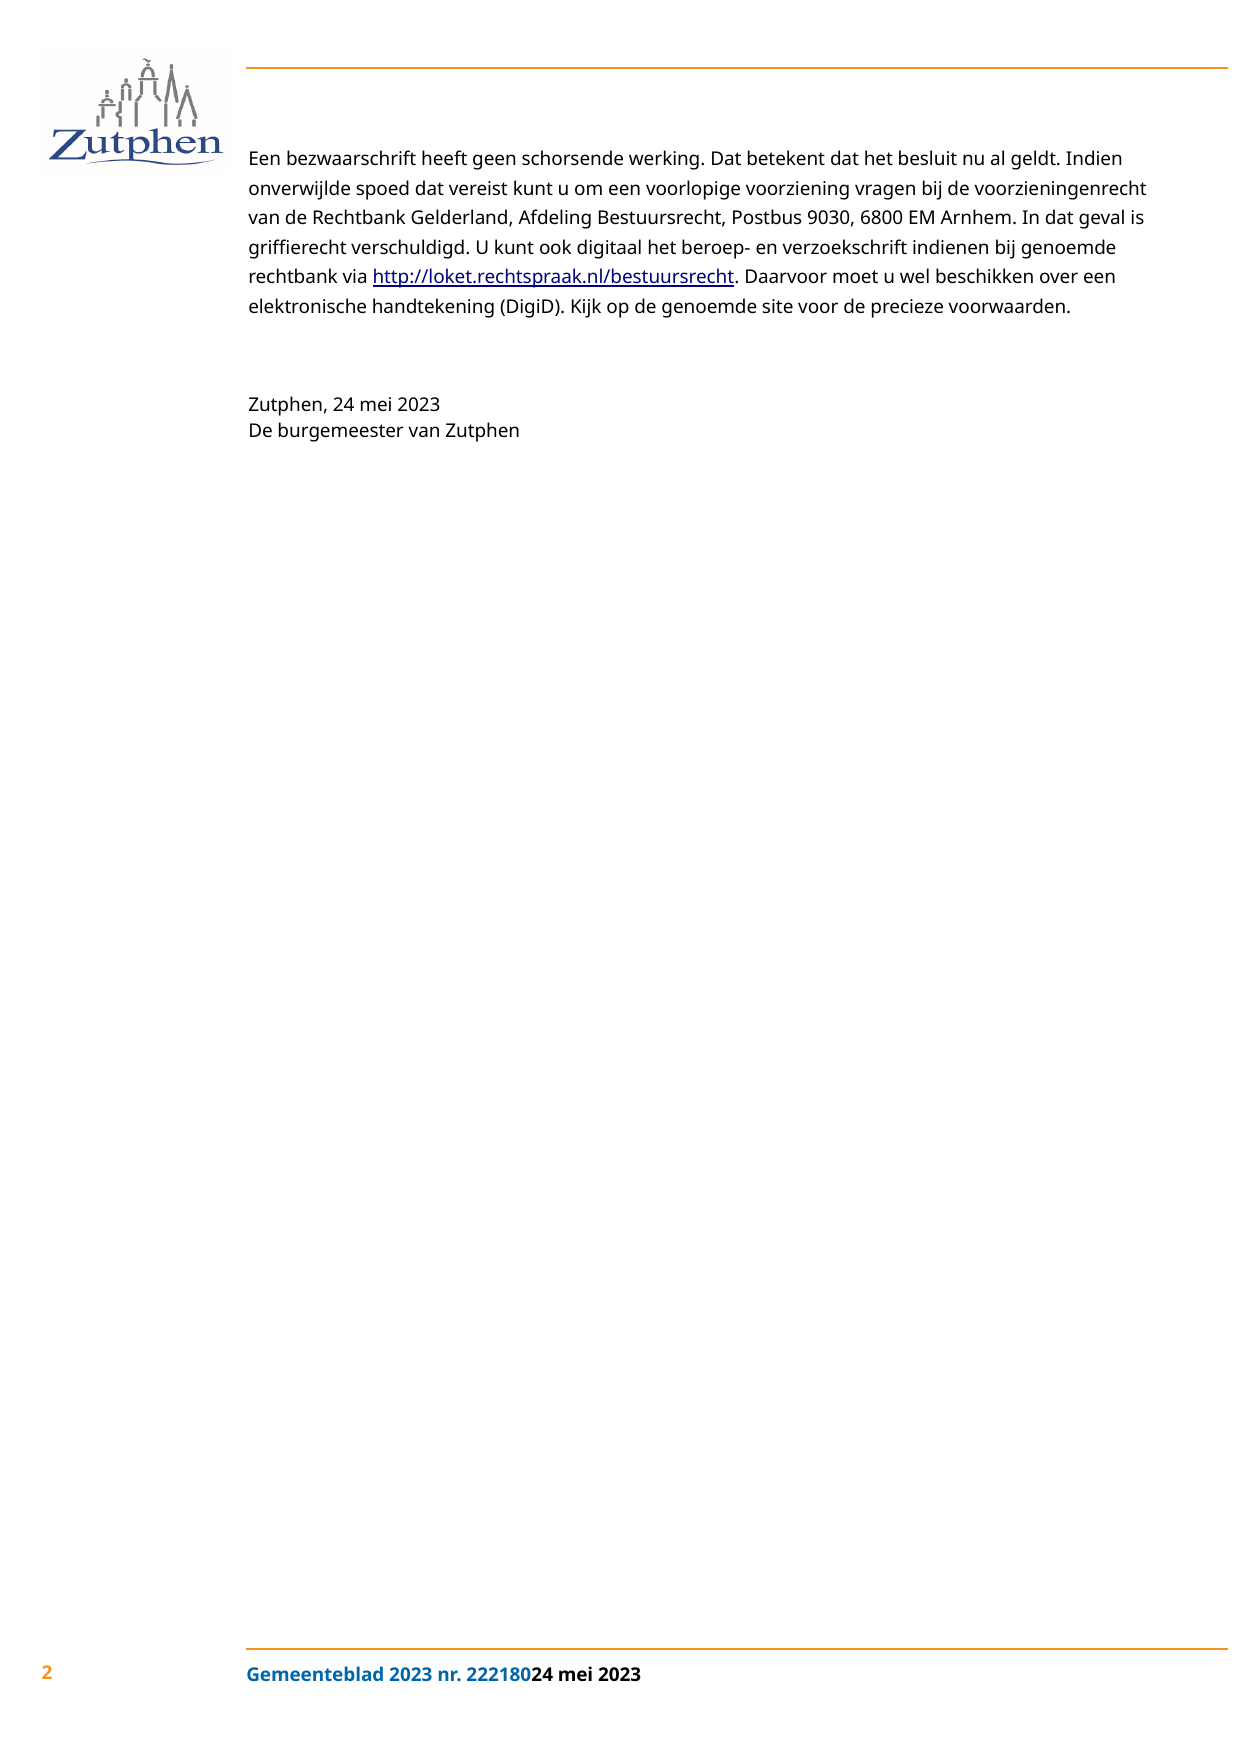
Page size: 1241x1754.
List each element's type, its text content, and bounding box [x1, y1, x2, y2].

text Een bezwaarschrift heeft geen schorsende werking. Dat betekent dat het besluit nu al geldt. Indien onverwijlde spoed dat vereist kunt u om een voorlopige voorziening vragen bij de voorzieningenrecht van de Rechtbank Gelderland, Afdeling Bestuursrecht, Postbus 9030, 6800 EM Arnhem. In dat geval is griffierecht verschuldigd. U kunt ook digitaal het beroep- en verzoekschrift indienen bij genoemde rechtbank via http://loket.rechtspraak.nl/bestuursrecht. Daarvoor moet u wel beschikken over een elektronische handtekening (DigiD). Kijk op de genoemde site voor de precieze voorwaarden. [248, 145, 1152, 319]
text Zutphen, 24 mei 2023 [248, 391, 1152, 417]
text De burgemeester van Zutphen [248, 417, 1152, 443]
picture [41, 47, 231, 172]
